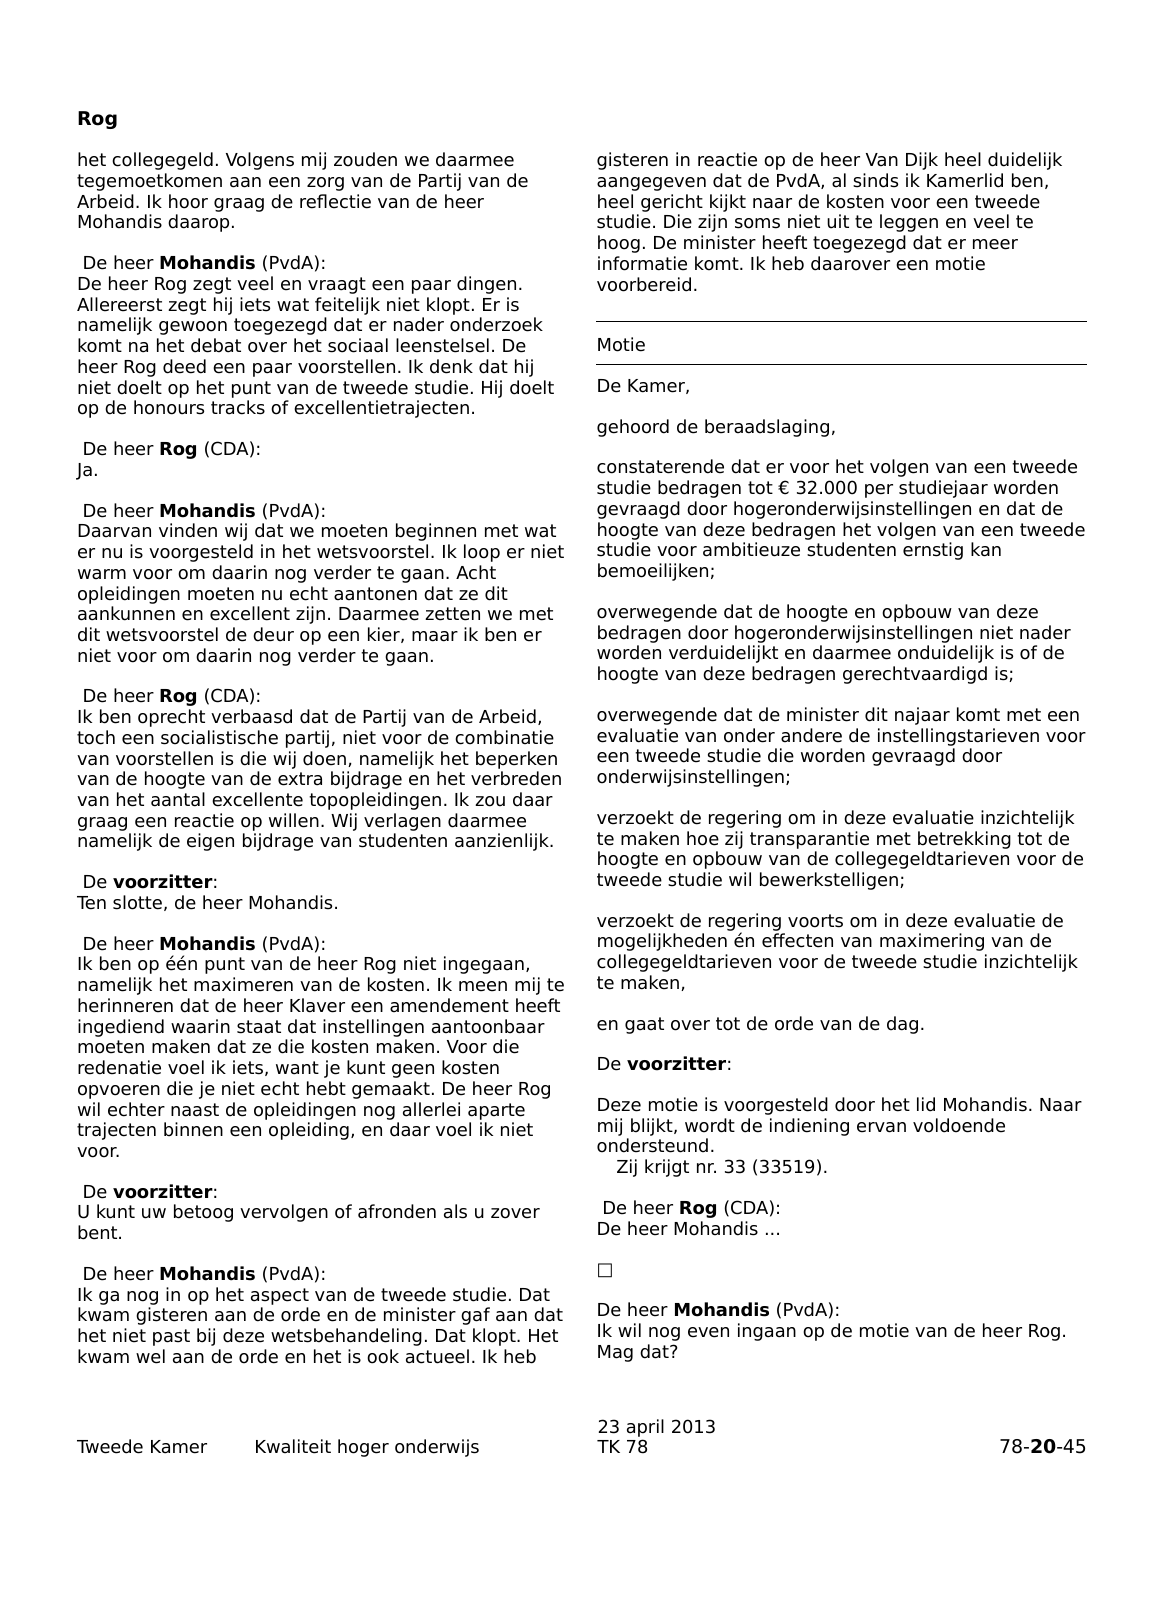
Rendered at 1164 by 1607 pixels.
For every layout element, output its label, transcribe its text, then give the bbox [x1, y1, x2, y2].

text Daarvan vinden wij dat we moeten beginnen met wat er nu is voorgesteld in het wetsvoorstel. Ik loop er niet warm voor om daarin nog verder te gaan. Acht opleidingen moeten nu echt aantonen dat ze dit aankunnen en excellent zijn. Daarmee zetten we met dit wetsvoorstel de deur op een kier, maar ik ben er niet voor om daarin nog verder te gaan. [77, 521, 567, 666]
text De voorzitter: [77, 872, 567, 893]
text De heer Mohandis (PvdA): [596, 1300, 1087, 1321]
text De heer Rog (CDA): [77, 439, 567, 460]
text gehoord de beraadslaging, [596, 417, 1087, 437]
text Motie [596, 335, 1087, 356]
text Ik wil nog even ingaan op de motie van de heer Rog. Mag dat? [596, 1321, 1087, 1362]
text De heer Rog zegt veel en vraagt een paar dingen. Allereerst zegt hij iets wat feitelijk niet klopt. Er is namelijk gewoon toegezegd dat er nader onderzoek komt na het debat over het sociaal leenstelsel. De heer Rog deed een paar voorstellen. Ik denk dat hij niet doelt op het punt van de tweede studie. Hij doelt op de honours tracks of excellentietrajecten. [77, 274, 567, 419]
text Ik ben op één punt van de heer Rog niet ingegaan, namelijk het maximeren van de kosten. Ik meen mij te herinneren dat de heer Klaver een amendement heeft ingediend waarin staat dat instellingen aantoonbaar moeten maken dat ze die kosten maken. Voor die redenatie voel ik iets, want je kunt geen kosten opvoeren die je niet echt hebt gemaakt. De heer Rog wil echter naast de opleidingen nog allerlei aparte trajecten binnen een opleiding, en daar voel ik niet voor. [77, 954, 567, 1162]
text De heer Mohandis (PvdA): [77, 500, 567, 521]
text gisteren in reactie op de heer Van Dijk heel duidelijk aangegeven dat de PvdA, al sinds ik Kamerlid ben, heel gericht kijkt naar de kosten voor een tweede studie. Die zijn soms niet uit te leggen en veel te hoog. De minister heeft toegezegd dat er meer informatie komt. Ik heb daarover een motie voorbereid. [596, 150, 1087, 295]
text verzoekt de regering voorts om in deze evaluatie de mogelijkheden én effecten van maximering van de collegegeldtarieven voor de tweede studie inzichtelijk te maken, [596, 911, 1087, 993]
text De heer Mohandis (PvdA): [77, 253, 567, 274]
text Zij krijgt nr. 33 (33519). [596, 1157, 1087, 1178]
text en gaat over tot de orde van de dag. [596, 1013, 1087, 1034]
text De heer Mohandis (PvdA): [77, 933, 567, 954]
text constaterende dat er voor het volgen van een tweede studie bedragen tot € 32.000 per studiejaar worden gevraagd door hogeronderwijsinstellingen en dat de hoogte van deze bedragen het volgen van een tweede studie voor ambitieuze studenten ernstig kan bemoeilijken; [596, 457, 1087, 582]
text Ik ga nog in op het aspect van de tweede studie. Dat kwam gisteren aan de orde en de minister gaf aan dat het niet past bij deze wetsbehandeling. Dat klopt. Het kwam wel aan de orde en het is ook actueel. Ik heb [77, 1284, 567, 1367]
text De heer Rog (CDA): [596, 1198, 1087, 1218]
text het collegegeld. Volgens mij zouden we daarmee tegemoetkomen aan een zorg van de Partij van de Arbeid. Ik hoor graag de reflectie van de heer Mohandis daarop. [77, 150, 567, 233]
text Ik ben oprecht verbaasd dat de Partij van de Arbeid, toch een socialistische partij, niet voor de combinatie van voorstellen is die wij doen, namelijk het beperken van de hoogte van de extra bijdrage en het verbreden van het aantal excellente topopleidingen. Ik zou daar graag een reactie op willen. Wij verlagen daarmee namelijk de eigen bijdrage van studenten aanzienlijk. [77, 707, 567, 852]
text □ [596, 1259, 1087, 1280]
text overwegende dat de hoogte en opbouw van deze bedragen door hogeronderwijsinstellingen niet nader worden verduidelijkt en daarmee onduidelijk is of de hoogte van deze bedragen gerechtvaardigd is; [596, 602, 1087, 685]
text De heer Rog (CDA): [77, 686, 567, 707]
text De heer Mohandis (PvdA): [77, 1264, 567, 1284]
text Ja. [77, 460, 567, 480]
text De heer Mohandis ... [596, 1218, 1087, 1239]
text Deze motie is voorgesteld door het lid Mohandis. Naar mij blijkt, wordt de indiening ervan voldoende ondersteund. [596, 1095, 1087, 1157]
text Ten slotte, de heer Mohandis. [77, 893, 567, 913]
text U kunt uw betoog vervolgen of afronden als u zover bent. [77, 1202, 567, 1244]
text De voorzitter: [596, 1054, 1087, 1075]
text overwegende dat de minister dit najaar komt met een evaluatie van onder andere de instellingstarieven voor een tweede studie die worden gevraagd door onderwijsinstellingen; [596, 705, 1087, 788]
text De voorzitter: [77, 1182, 567, 1202]
text De Kamer, [596, 376, 1087, 397]
text verzoekt de regering om in deze evaluatie inzichtelijk te maken hoe zij transparantie met betrekking tot de hoogte en opbouw van de collegegeldtarieven voor de tweede studie wil bewerkstelligen; [596, 808, 1087, 891]
